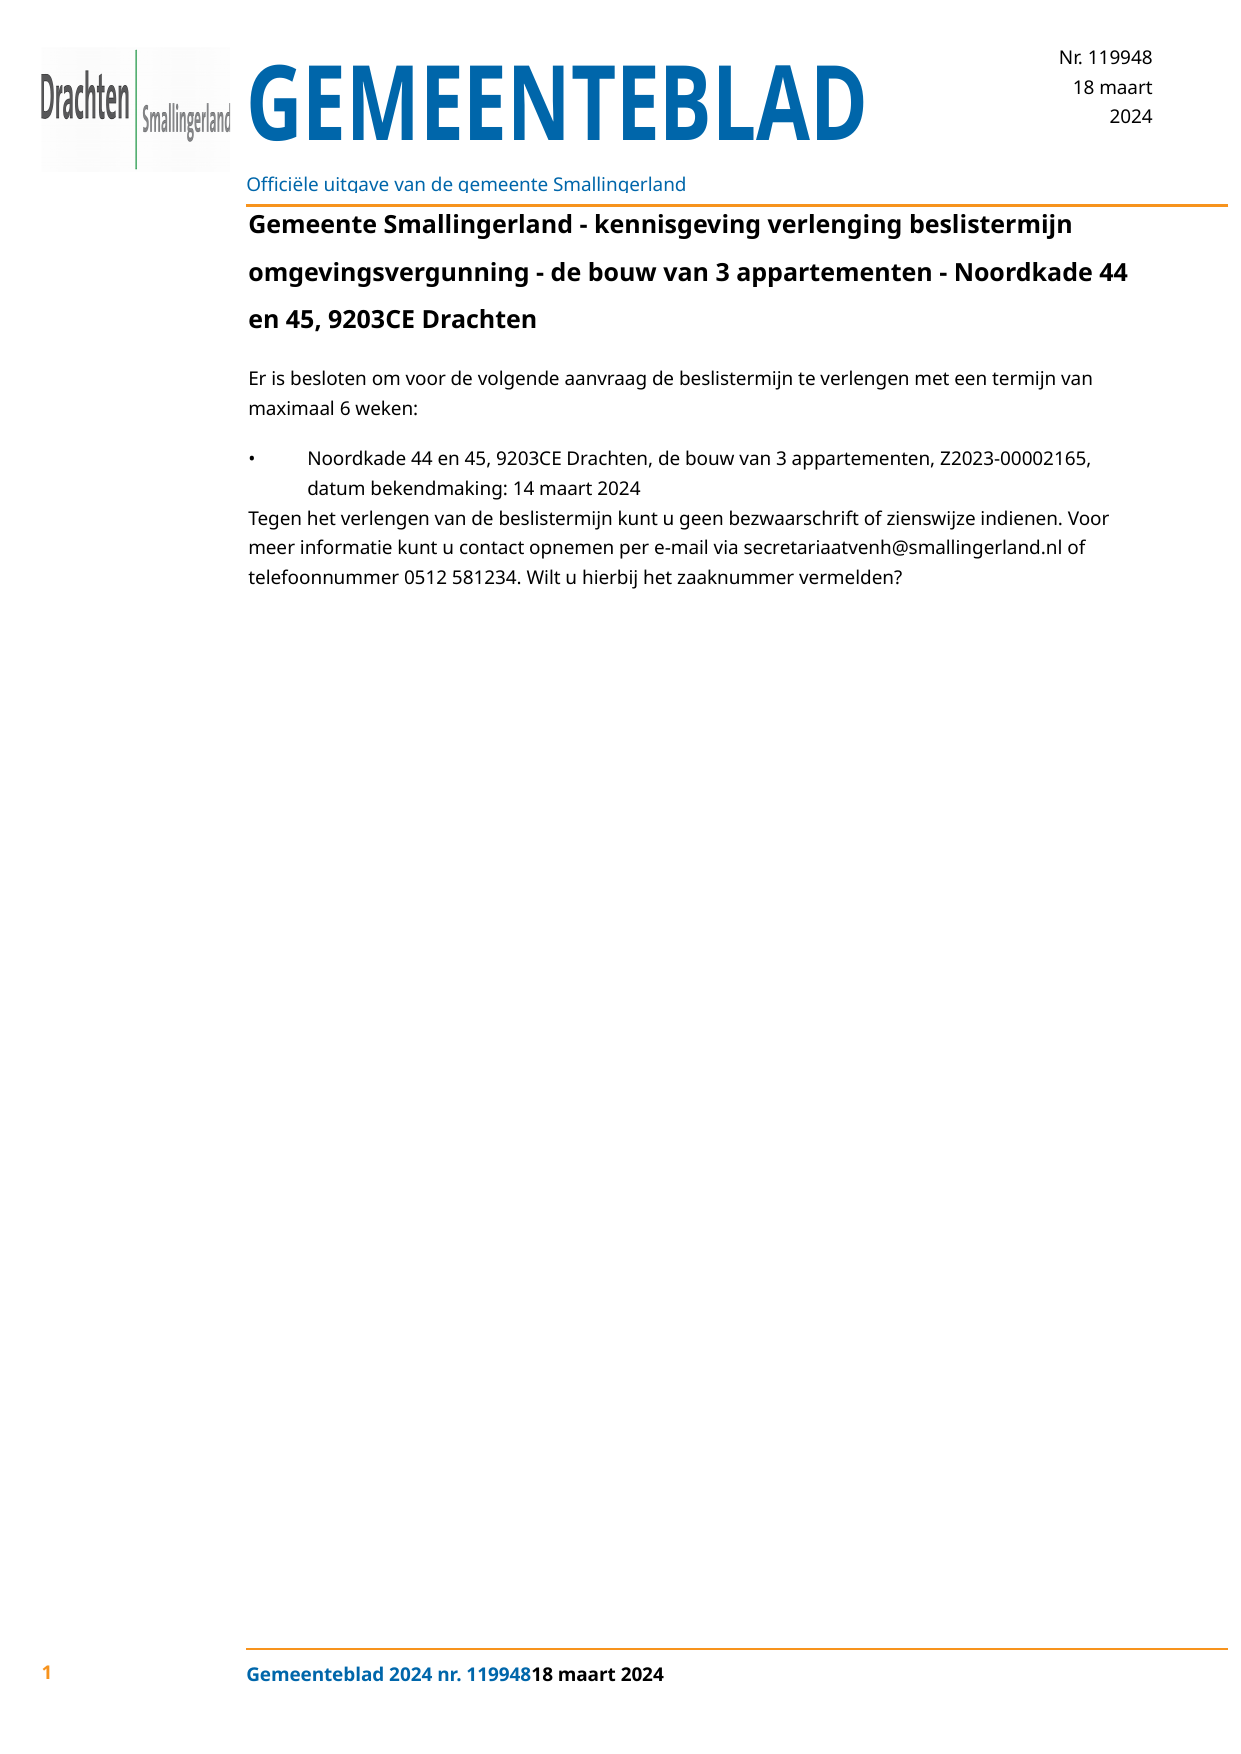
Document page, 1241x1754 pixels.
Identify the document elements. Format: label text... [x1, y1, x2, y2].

list Noordkade 44 en 45, 9203CE Drachten, de bouw van 3 appartementen, Z2023-00002165, datum bekendmaking: 14 maart 2024 [248, 446, 1152, 501]
text Gemeente Smallingerland - kennisgeving verlenging beslistermijn omgevingsvergunning - de bouw van 3 appartementen - Noordkade 44 en 45, 9203CE Drachten [248, 207, 1152, 336]
text Tegen het verlengen van de beslistermijn kunt u geen bezwaarschrift of zienswijze indienen. Voor meer informatie kunt u contact opnemen per e-mail via secretariaatvenh@smallingerland.nl of telefoonnummer 0512 581234. Wilt u hierbij het zaaknummer vermelden? [248, 505, 1152, 589]
picture [41, 47, 231, 172]
text Er is besloten om voor de volgende aanvraag de beslistermijn te verlengen met een termijn van maximaal 6 weken: [248, 366, 1152, 421]
